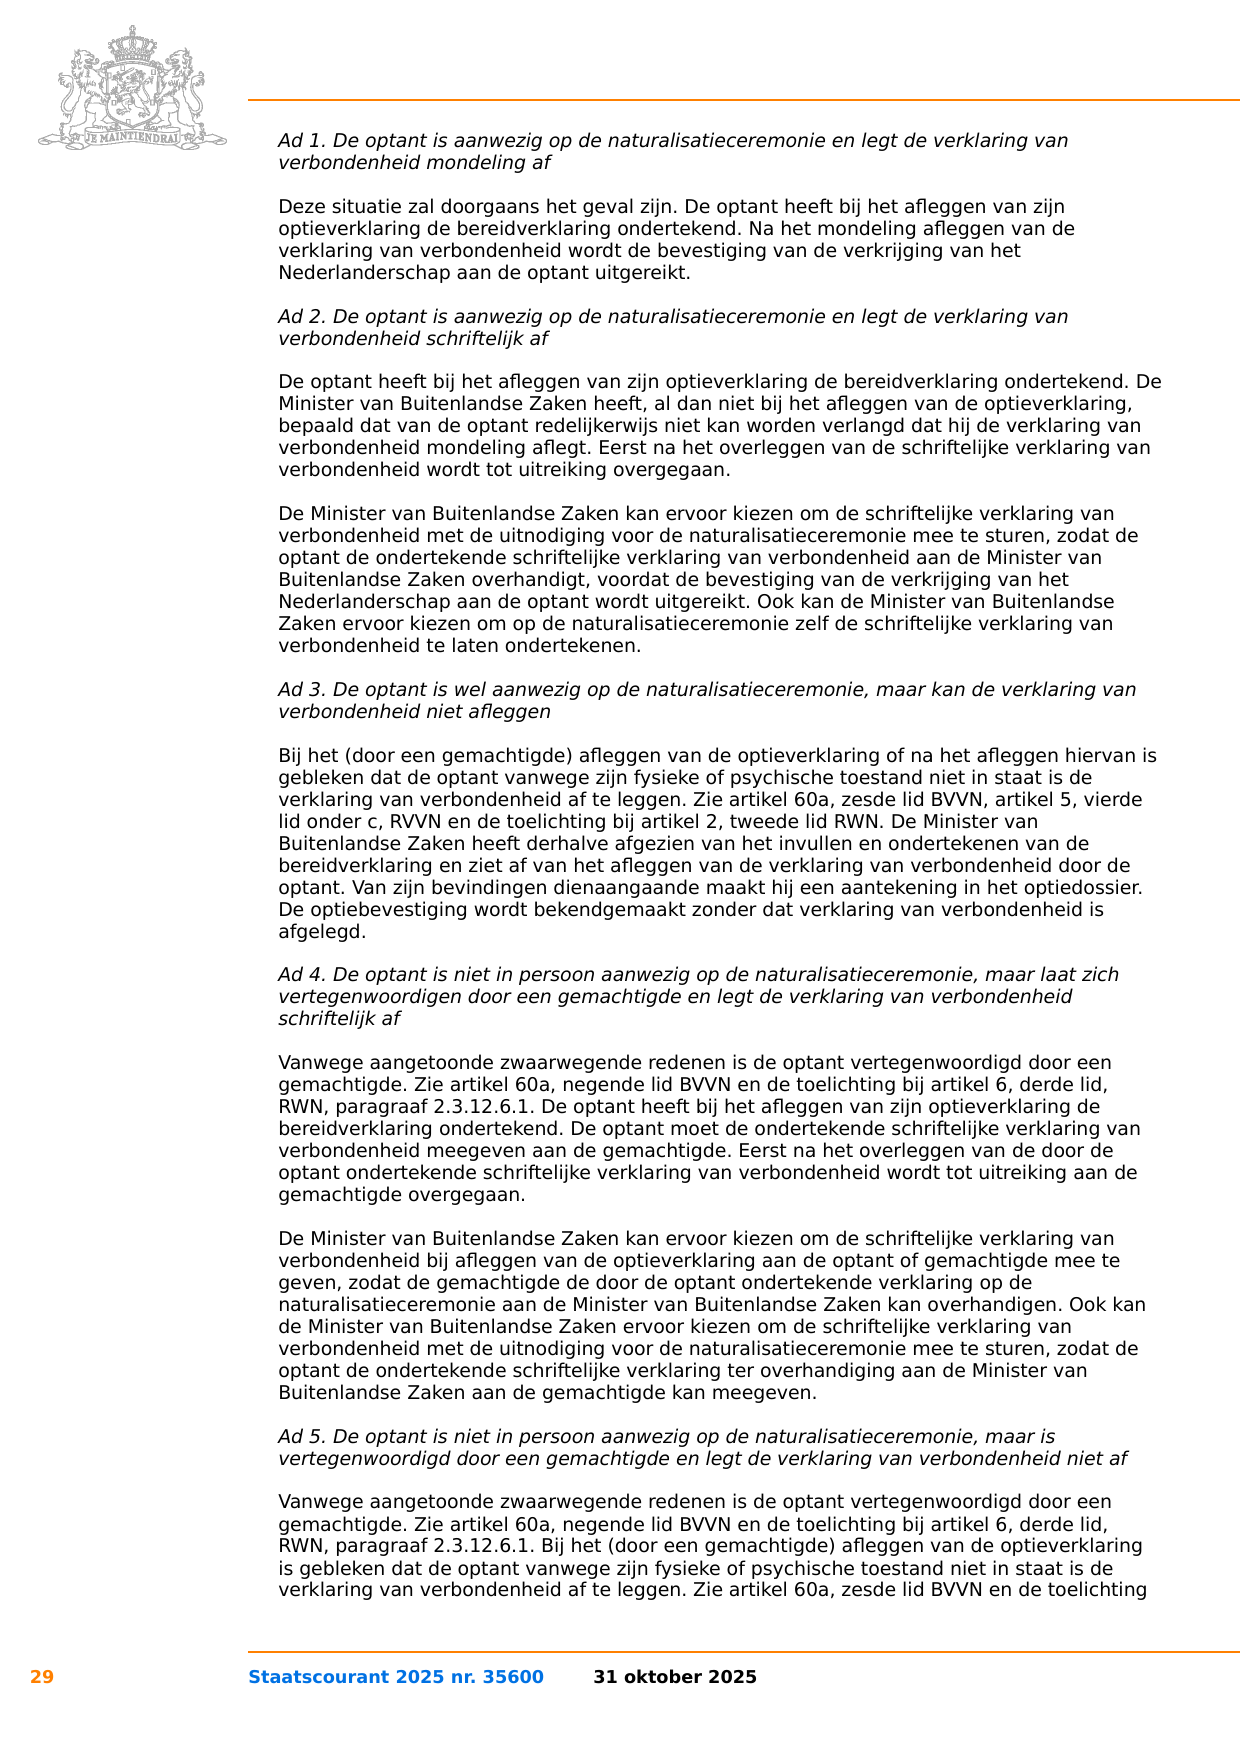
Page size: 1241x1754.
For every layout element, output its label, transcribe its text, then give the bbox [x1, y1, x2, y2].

text Bij het (door een gemachtigde) afleggen van de optieverklaring of na het afleggen hiervan is gebleken dat de optant vanwege zijn fysieke of psychische toestand niet in staat is de verklaring van verbondenheid af te leggen. Zie artikel 60a, zesde lid BVVN, artikel 5, vierde lid onder c, RVVN en de toelichting bij artikel 2, tweede lid RWN. De Minister van Buitenlandse Zaken heeft derhalve afgezien van het invullen en ondertekenen van de bereidverklaring en ziet af van het afleggen van de verklaring van verbondenheid door de optant. Van zijn bevindingen dienaangaande maakt hij een aantekening in het optiedossier. De optiebevestiging wordt bekendgemaakt zonder dat verklaring van verbondenheid is afgelegd. [278, 745, 1163, 942]
subtitle Ad 4. De optant is niet in persoon aanwezig op de naturalisatieceremonie, maar laat zich vertegenwoordigen door een gemachtigde en legt de verklaring van verbondenheid schriftelijk af [278, 964, 1163, 1030]
text Vanwege aangetoonde zwaarwegende redenen is de optant vertegenwoordigd door een gemachtigde. Zie artikel 60a, negende lid BVVN en de toelichting bij artikel 6, derde lid, RWN, paragraaf 2.3.12.6.1. Bij het (door een gemachtigde) afleggen van de optieverklaring is gebleken dat de optant vanwege zijn fysieke of psychische toestand niet in staat is de verklaring van verbondenheid af te leggen. Zie artikel 60a, zesde lid BVVN en de toelichting [278, 1491, 1163, 1601]
text De optant heeft bij het afleggen van zijn optieverklaring de bereidverklaring ondertekend. De Minister van Buitenlandse Zaken heeft, al dan niet bij het afleggen van de optieverklaring, bepaald dat van de optant redelijkerwijs niet kan worden verlangd dat hij de verklaring van verbondenheid mondeling aflegt. Eerst na het overleggen van de schriftelijke verklaring van verbondenheid wordt tot uitreiking overgegaan. [278, 371, 1163, 481]
subtitle Ad 5. De optant is niet in persoon aanwezig op de naturalisatieceremonie, maar is vertegenwoordigd door een gemachtigde en legt de verklaring van verbondenheid niet af [278, 1426, 1163, 1469]
text Vanwege aangetoonde zwaarwegende redenen is de optant vertegenwoordigd door een gemachtigde. Zie artikel 60a, negende lid BVVN en de toelichting bij artikel 6, derde lid, RWN, paragraaf 2.3.12.6.1. De optant heeft bij het afleggen van zijn optieverklaring de bereidverklaring ondertekend. De optant moet de ondertekende schriftelijke verklaring van verbondenheid meegeven aan de gemachtigde. Eerst na het overleggen van de door de optant ondertekende schriftelijke verklaring van verbondenheid wordt tot uitreiking aan de gemachtigde overgegaan. [278, 1052, 1163, 1206]
subtitle Ad 3. De optant is wel aanwezig op de naturalisatieceremonie, maar kan de verklaring van verbondenheid niet afleggen [278, 679, 1163, 723]
text De Minister van Buitenlandse Zaken kan ervoor kiezen om de schriftelijke verklaring van verbondenheid met de uitnodiging voor de naturalisatieceremonie mee te sturen, zodat de optant de ondertekende schriftelijke verklaring van verbondenheid aan de Minister van Buitenlandse Zaken overhandigt, voordat de bevestiging van de verkrijging van het Nederlanderschap aan de optant wordt uitgereikt. Ook kan de Minister van Buitenlandse Zaken ervoor kiezen om op de naturalisatieceremonie zelf de schriftelijke verklaring van verbondenheid te laten ondertekenen. [278, 503, 1163, 657]
text Deze situatie zal doorgaans het geval zijn. De optant heeft bij het afleggen van zijn optieverklaring de bereidverklaring ondertekend. Na het mondeling afleggen van de verklaring van verbondenheid wordt de bevestiging van de verkrijging van het Nederlanderschap aan de optant uitgereikt. [278, 196, 1163, 284]
subtitle Ad 1. De optant is aanwezig op de naturalisatieceremonie en legt de verklaring van verbondenheid mondeling af [278, 130, 1163, 174]
subtitle Ad 2. De optant is aanwezig op de naturalisatieceremonie en legt de verklaring van verbondenheid schriftelijk af [278, 306, 1163, 349]
text De Minister van Buitenlandse Zaken kan ervoor kiezen om de schriftelijke verklaring van verbondenheid bij afleggen van de optieverklaring aan de optant of gemachtigde mee te geven, zodat de gemachtigde de door de optant ondertekende verklaring op de naturalisatieceremonie aan de Minister van Buitenlandse Zaken kan overhandigen. Ook kan de Minister van Buitenlandse Zaken ervoor kiezen om de schriftelijke verklaring van verbondenheid met de uitnodiging voor de naturalisatieceremonie mee te sturen, zodat de optant de ondertekende schriftelijke verklaring ter overhandiging aan de Minister van Buitenlandse Zaken aan de gemachtigde kan meegeven. [278, 1228, 1163, 1404]
picture [38, 25, 227, 150]
